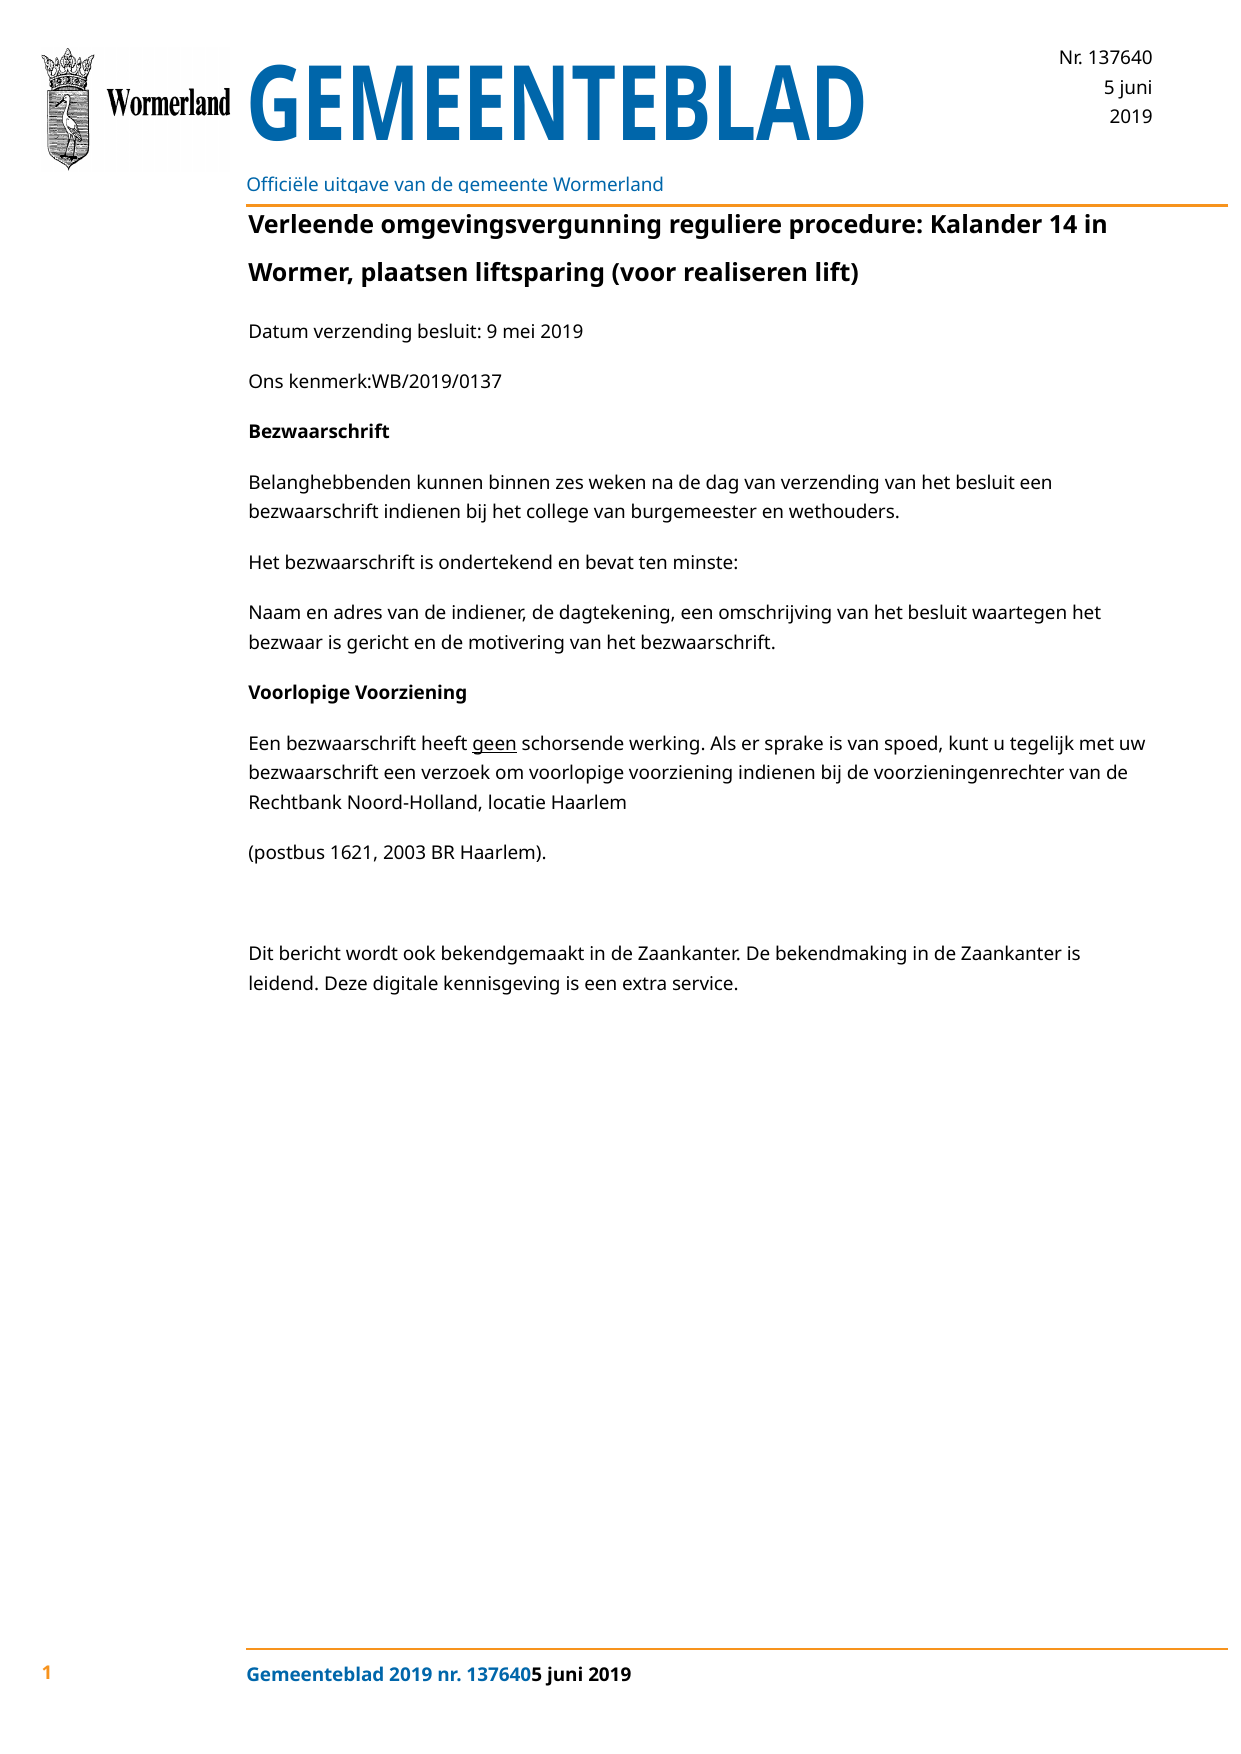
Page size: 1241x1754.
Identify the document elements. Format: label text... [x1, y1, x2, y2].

text Ons kenmerk:WB/2019/0137 [248, 368, 1152, 394]
text (postbus 1621, 2003 BR Haarlem). [248, 839, 1152, 865]
text Een bezwaarschrift heeft geen schorsende werking. Als er sprake is van spoed, kunt u tegelijk met uw bezwaarschrift een verzoek om voorlopige voorziening indienen bij de voorzieningenrechter van de Rechtbank Noord-Holland, locatie Haarlem [248, 730, 1152, 815]
text Voorlopige Voorziening [248, 679, 1152, 705]
text Datum verzending besluit: 9 mei 2019 [248, 318, 1152, 344]
text Belanghebbenden kunnen binnen zes weken na de dag van verzending van het besluit een bezwaarschrift indienen bij het college van burgemeester en wethouders. [248, 469, 1152, 524]
text Naam en adres van de indiener, de dagtekening, een omschrijving van het besluit waartegen het bezwaar is gericht en de motivering van het bezwaarschrift. [248, 599, 1152, 655]
text Dit bericht wordt ook bekendgemaakt in de Zaankanter. De bekendmaking in de Zaankanter is leidend. Deze digitale kennisgeving is een extra service. [248, 940, 1152, 996]
text Verleende omgevingsvergunning reguliere procedure: Kalander 14 in Wormer, plaatsen liftsparing (voor realiseren lift) [248, 207, 1152, 288]
text Bezwaarschrift [248, 419, 1152, 444]
picture [41, 47, 231, 172]
text Het bezwaarschrift is ondertekend en bevat ten minste: [248, 549, 1152, 575]
